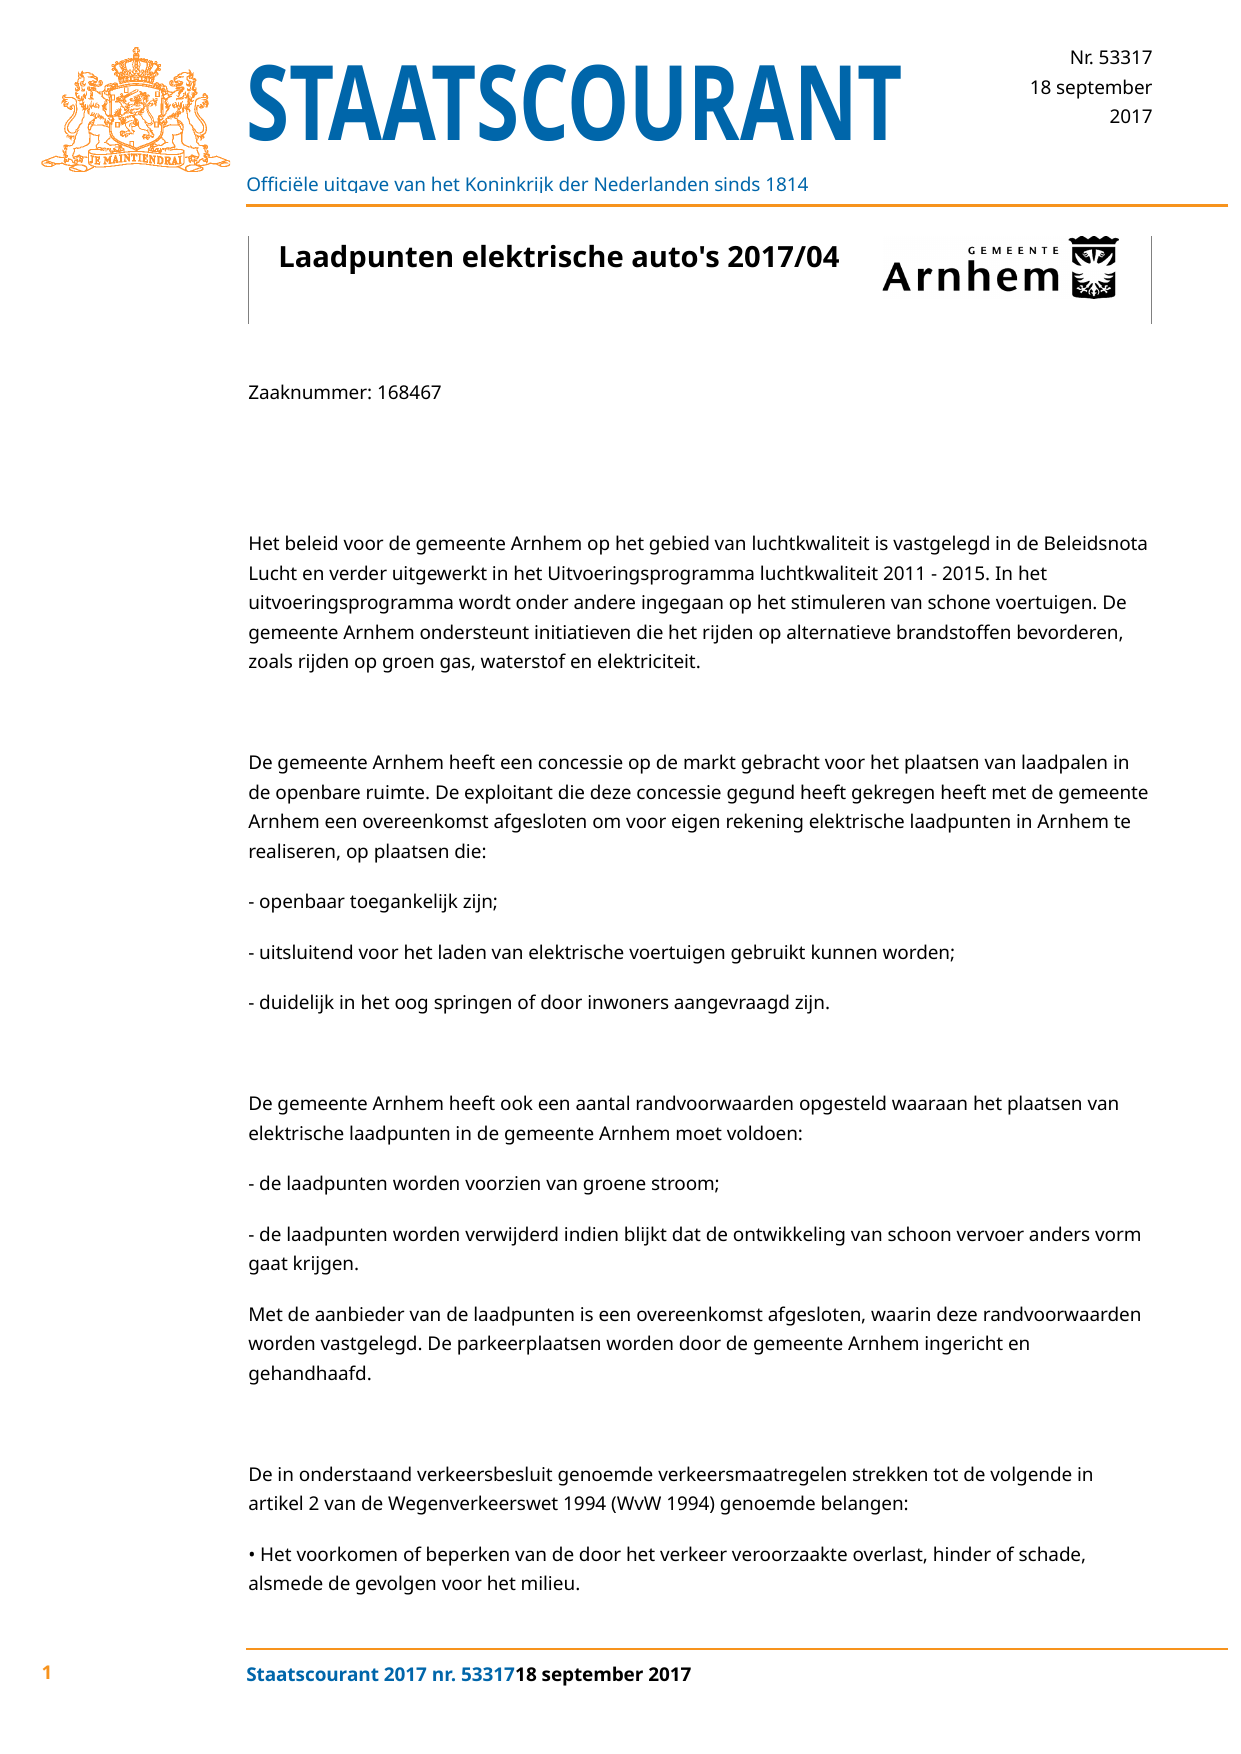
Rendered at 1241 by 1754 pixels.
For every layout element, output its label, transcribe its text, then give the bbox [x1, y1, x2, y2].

text - de laadpunten worden verwijderd indien blijkt dat de ontwikkeling van schoon vervoer anders vorm gaat krijgen. [248, 1221, 1152, 1276]
text - duidelijk in het oog springen of door inwoners aangevraagd zijn. [248, 989, 1152, 1015]
text - de laadpunten worden voorzien van groene stroom; [248, 1170, 1152, 1196]
text De gemeente Arnhem heeft ook een aantal randvoorwaarden opgesteld waaraan het plaatsen van elektrische laadpunten in de gemeente Arnhem moet voldoen: [248, 1090, 1152, 1146]
text - openbaar toegankelijk zijn; [248, 889, 1152, 914]
picture [41, 47, 231, 172]
text De in onderstaand verkeersbesluit genoemde verkeersmaatregelen strekken tot de volgende in artikel 2 van de Wegenverkeerswet 1994 (WvW 1994) genoemde belangen: [248, 1461, 1152, 1516]
text De gemeente Arnhem heeft een concessie op de markt gebracht voor het plaatsen van laadpalen in de openbare ruimte. De exploitant die deze concessie gegund heeft gekregen heeft met de gemeente Arnhem een overeenkomst afgesloten om voor eigen rekening elektrische laadpunten in Arnhem te realiseren, op plaatsen die: [248, 749, 1152, 864]
text Zaaknummer: 168467 [248, 379, 1152, 405]
text • Het voorkomen of beperken van de door het verkeer veroorzaakte overlast, hinder of schade, alsmede de gevolgen voor het milieu. [248, 1541, 1152, 1596]
text Het beleid voor de gemeente Arnhem op het gebied van luchtkwaliteit is vastgelegd in de Beleidsnota Lucht en verder uitgewerkt in het Uitvoeringsprogramma luchtkwaliteit 2011 - 2015. In het uitvoeringsprogramma wordt onder andere ingegaan op het stimuleren van schone voertuigen. De gemeente Arnhem ondersteunt initiatieven die het rijden op alternatieve brandstoffen bevorderen, zoals rijden op groen gas, waterstof en elektriciteit. [248, 530, 1152, 674]
text Met de aanbieder van de laadpunten is een overeenkomst afgesloten, waarin deze randvoorwaarden worden vastgelegd. De parkeerplaatsen worden door de gemeente Arnhem ingericht en gehandhaafd. [248, 1301, 1152, 1386]
text - uitsluitend voor het laden van elektrische voertuigen gebruikt kunnen worden; [248, 939, 1152, 965]
table_header [850, 236, 1151, 324]
picture [882, 236, 1119, 299]
table_header Laadpunten elektrische auto's 2017/04 [249, 236, 850, 324]
